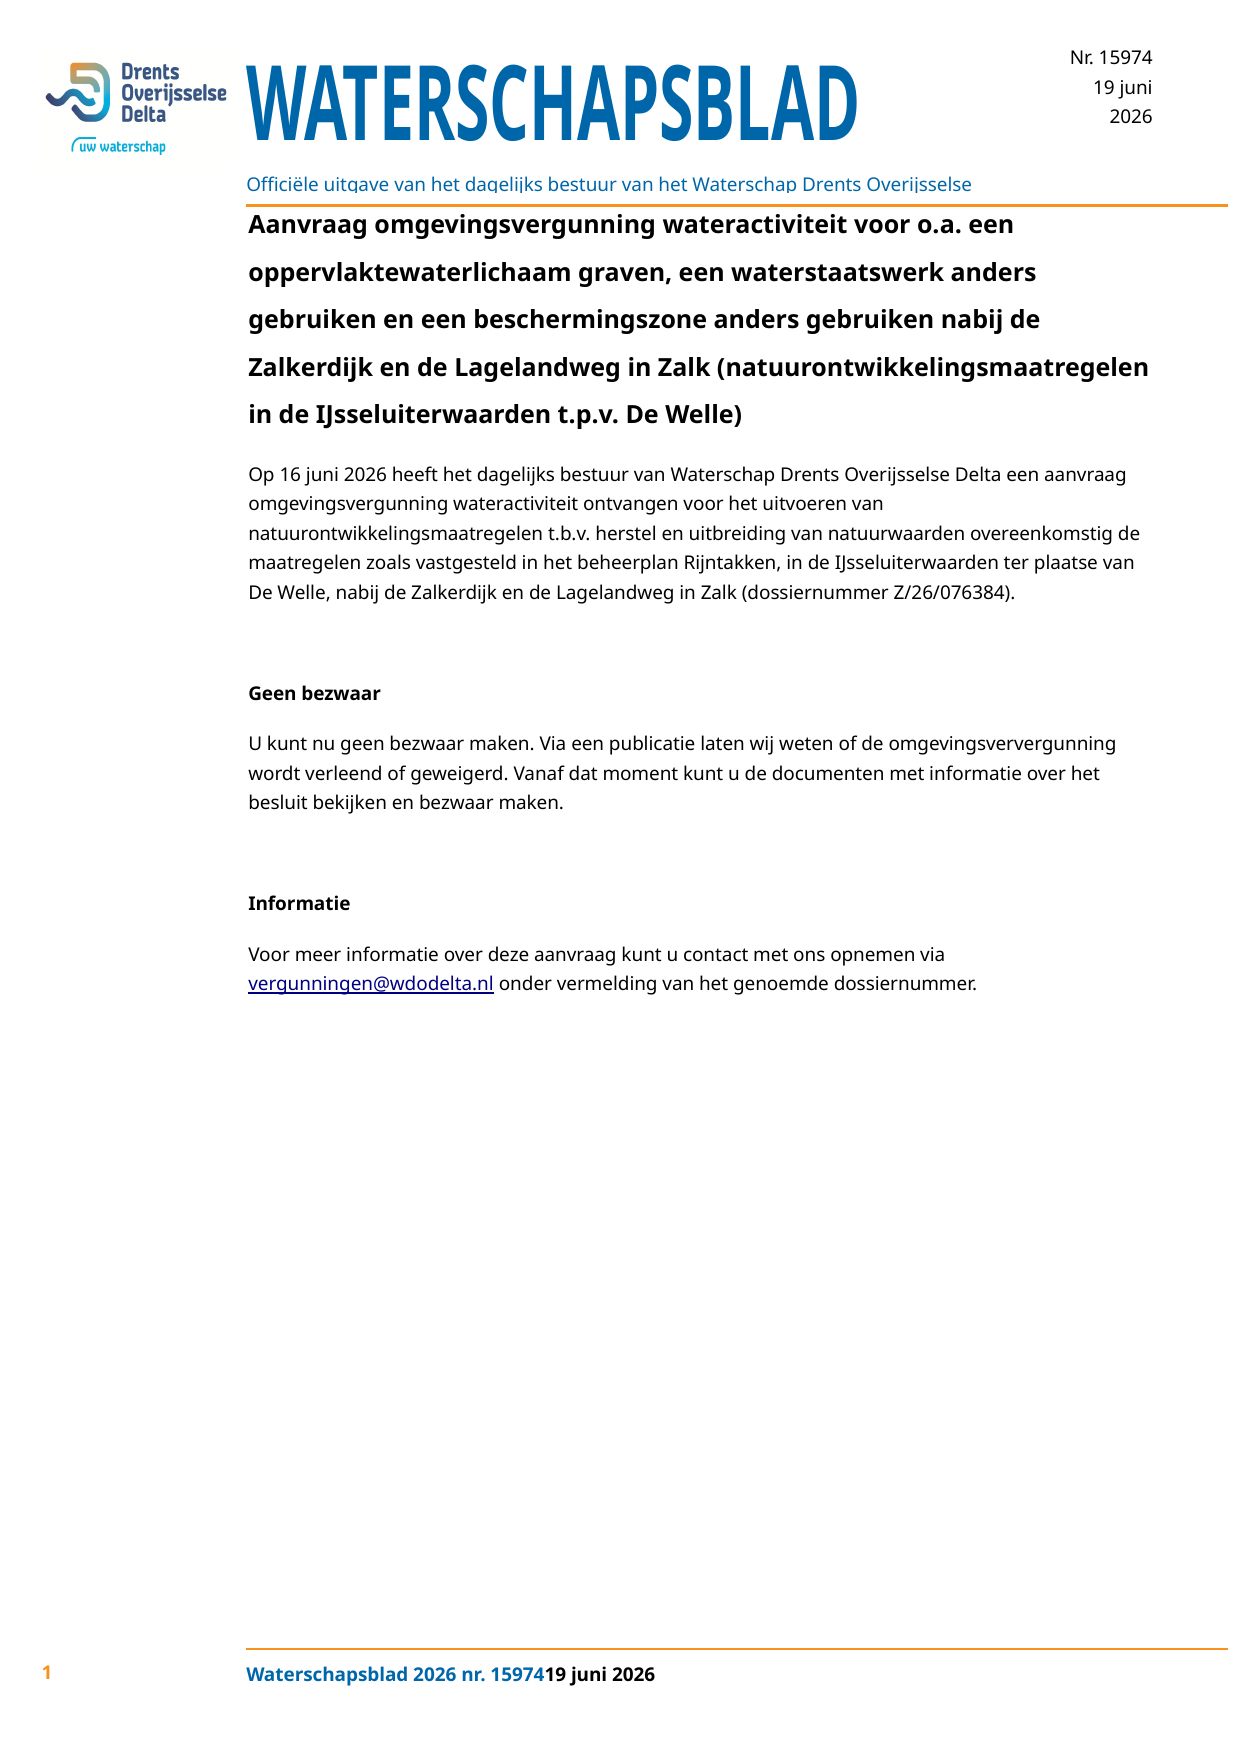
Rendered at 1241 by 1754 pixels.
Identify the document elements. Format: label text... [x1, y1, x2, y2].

text Op 16 juni 2026 heeft het dagelijks bestuur van Waterschap Drents Overijsselse Delta een aanvraag omgevingsvergunning wateractiviteit ontvangen voor het uitvoeren van natuurontwikkelingsmaatregelen t.b.v. herstel en uitbreiding van natuurwaarden overeenkomstig de maatregelen zoals vastgesteld in het beheerplan Rijntakken, in de IJsseluiterwaarden ter plaatse van De Welle, nabij de Zalkerdijk en de Lagelandweg in Zalk (dossiernummer Z/26/076384). [248, 461, 1152, 605]
text Geen bezwaar [248, 680, 1152, 706]
text Informatie [248, 890, 1152, 916]
picture [41, 47, 231, 172]
text Voor meer informatie over deze aanvraag kunt u contact met ons opnemen via vergunningen@wdodelta.nl onder vermelding van het genoemde dossiernummer. [248, 941, 1152, 996]
text Aanvraag omgevingsvergunning wateractiviteit voor o.a. een oppervlaktewaterlichaam graven, een waterstaatswerk anders gebruiken en een beschermingszone anders gebruiken nabij de Zalkerdijk en de Lagelandweg in Zalk (natuurontwikkelingsmaatregelen in de IJsseluiterwaarden t.p.v. De Welle) [248, 207, 1152, 431]
text U kunt nu geen bezwaar maken. Via een publicatie laten wij weten of de omgevingsververgunning wordt verleend of geweigerd. Vanaf dat moment kunt u de documenten met informatie over het besluit bekijken en bezwaar maken. [248, 730, 1152, 815]
